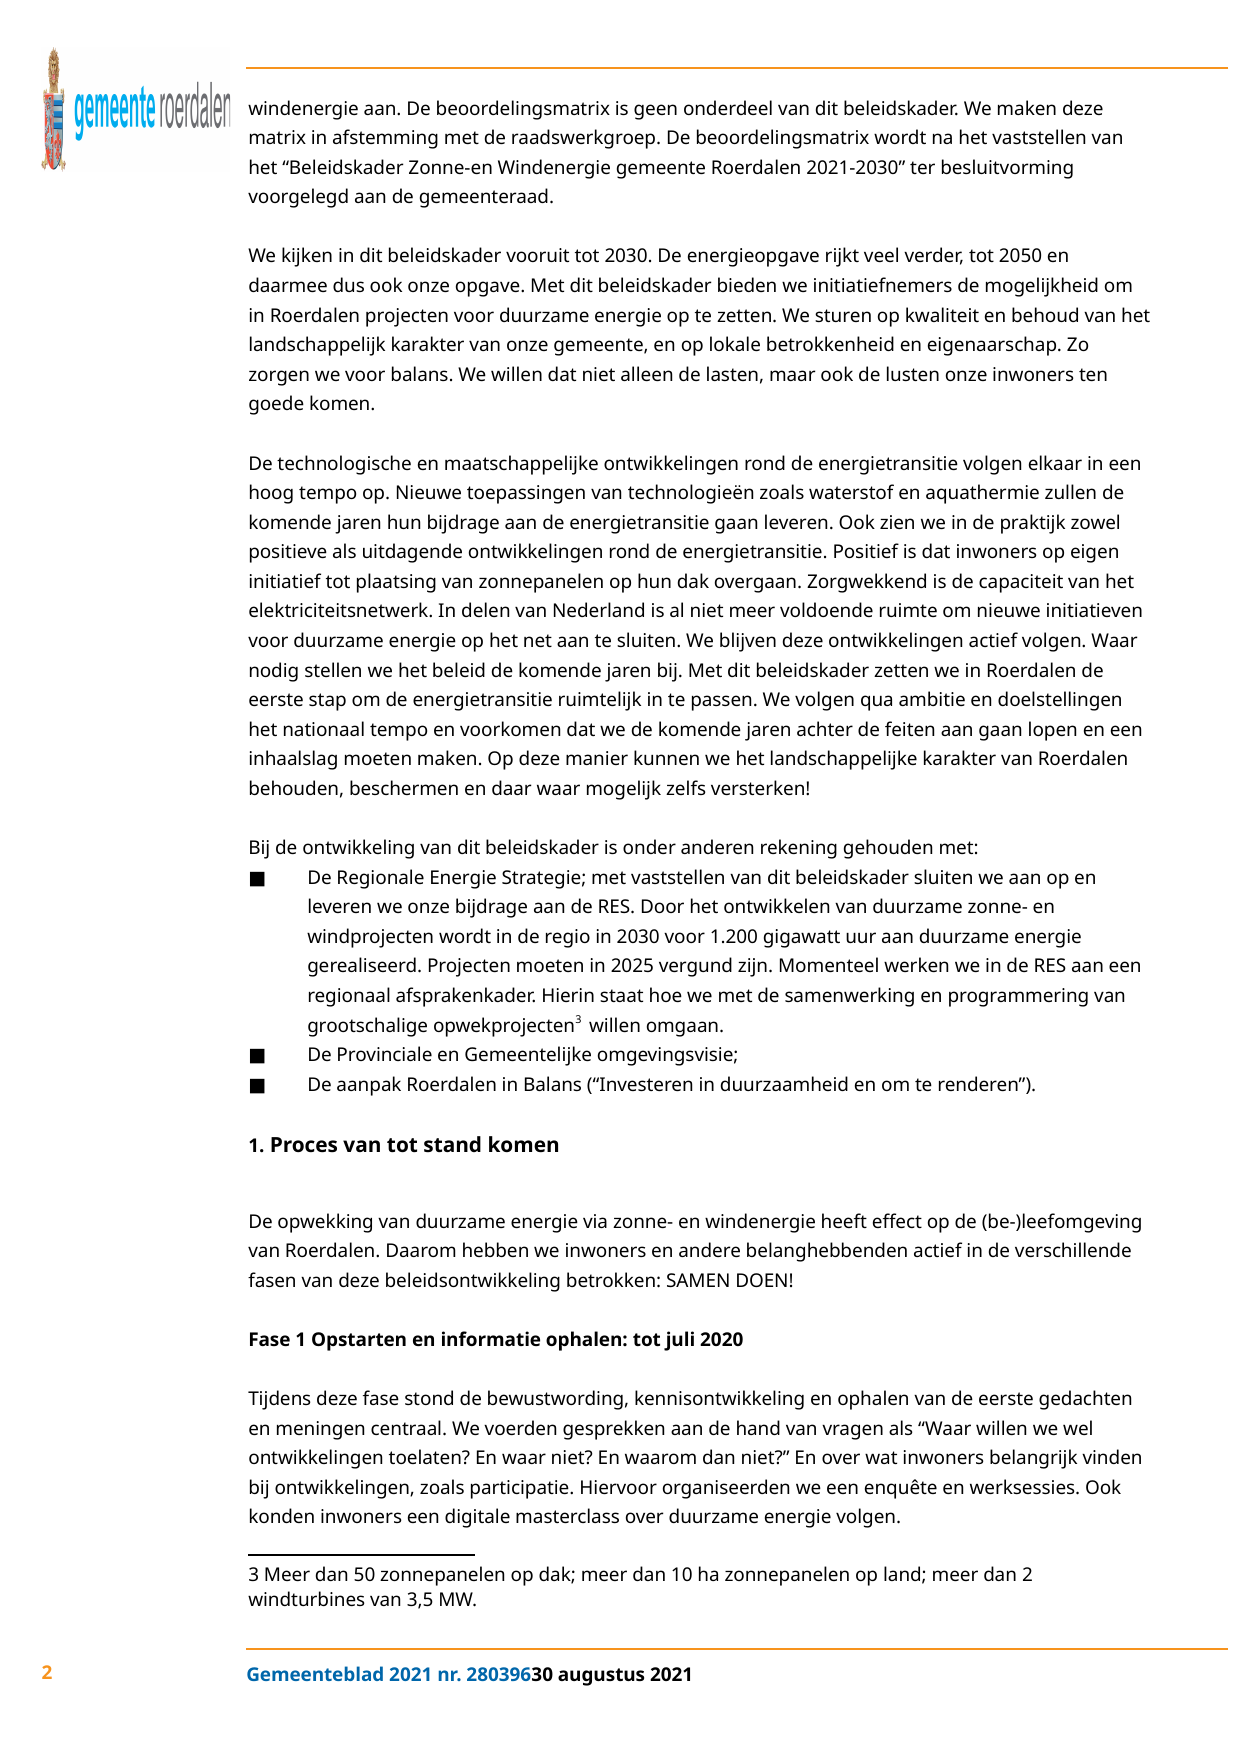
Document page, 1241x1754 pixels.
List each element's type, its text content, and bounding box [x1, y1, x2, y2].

list Meer dan 50 zonnepanelen op dak; meer dan 10 ha zonnepanelen op land; meer dan 2 windturbines van 3,5 MW. [248, 1561, 1152, 1612]
list De Regionale Energie Strategie; met vaststellen van dit beleidskader sluiten we aan op en leveren we onze bijdrage aan de RES. Door het ontwikkelen van duurzame zonne- en windprojecten wordt in de regio in 2030 voor 1.200 gigawatt uur aan duurzame energie gerealiseerd. Projecten moeten in 2025 vergund zijn. Momenteel werken we in de RES aan een regionaal afsprakenkader. Hierin staat hoe we met de samenwerking en programmering van grootschalige opwekprojecten willen omgaan. [248, 864, 1152, 1038]
text Tijdens deze fase stond de bewustwording, kennisontwikkeling en ophalen van de eerste gedachten en meningen centraal. We voerden gesprekken aan de hand van vragen als “Waar willen we wel ontwikkelingen toelaten? En waar niet? En waarom dan niet?” En over wat inwoners belangrijk vinden bij ontwikkelingen, zoals participatie. Hiervoor organiseerden we een enquête en werksessies. Ook konden inwoners een digitale masterclass over duurzame energie volgen. [248, 1385, 1152, 1529]
list De Provinciale en Gemeentelijke omgevingsvisie; [248, 1041, 1152, 1067]
picture [41, 47, 231, 172]
list De aanpak Roerdalen in Balans (“Investeren in duurzaamheid en om te renderen”). [248, 1071, 1152, 1097]
text Fase 1 Opstarten en informatie ophalen: tot juli 2020 [248, 1326, 1152, 1352]
text 1. Proces van tot stand komen [248, 1130, 1152, 1159]
text windenergie aan. De beoordelingsmatrix is geen onderdeel van dit beleidskader. We maken deze matrix in afstemming met de raadswerkgroep. De beoordelingsmatrix wordt na het vaststellen van het “Beleidskader Zonne-en Windenergie gemeente Roerdalen 2021-2030” ter besluitvorming voorgelegd aan de gemeenteraad. [248, 95, 1152, 209]
text We kijken in dit beleidskader vooruit tot 2030. De energieopgave rijkt veel verder, tot 2050 en daarmee dus ook onze opgave. Met dit beleidskader bieden we initiatiefnemers de mogelijkheid om in Roerdalen projecten voor duurzame energie op te zetten. We sturen op kwaliteit en behoud van het landschappelijk karakter van onze gemeente, en op lokale betrokkenheid en eigenaarschap. Zo zorgen we voor balans. We willen dat niet alleen de lasten, maar ook de lusten onze inwoners ten goede komen. [248, 243, 1152, 416]
text De technologische en maatschappelijke ontwikkelingen rond de energietransitie volgen elkaar in een hoog tempo op. Nieuwe toepassingen van technologieën zoals waterstof en aquathermie zullen de komende jaren hun bijdrage aan de energietransitie gaan leveren. Ook zien we in de praktijk zowel positieve als uitdagende ontwikkelingen rond de energietransitie. Positief is dat inwoners op eigen initiatief tot plaatsing van zonnepanelen op hun dak overgaan. Zorgwekkend is de capaciteit van het elektriciteitsnetwerk. In delen van Nederland is al niet meer voldoende ruimte om nieuwe initiatieven voor duurzame energie op het net aan te sluiten. We blijven deze ontwikkelingen actief volgen. Waar nodig stellen we het beleid de komende jaren bij. Met dit beleidskader zetten we in Roerdalen de eerste stap om de energietransitie ruimtelijk in te passen. We volgen qua ambitie en doelstellingen het nationaal tempo en voorkomen dat we de komende jaren achter de feiten aan gaan lopen en een inhaalslag moeten maken. Op deze manier kunnen we het landschappelijke karakter van Roerdalen behouden, beschermen en daar waar mogelijk zelfs versterken! [248, 450, 1152, 801]
text Bij de ontwikkeling van dit beleidskader is onder anderen rekening gehouden met: [248, 834, 1152, 860]
text De opwekking van duurzame energie via zonne- en windenergie heeft effect op de (be-)leefomgeving van Roerdalen. Daarom hebben we inwoners en andere belanghebbenden actief in de verschillende fasen van deze beleidsontwikkeling betrokken: SAMEN DOEN! [248, 1208, 1152, 1293]
